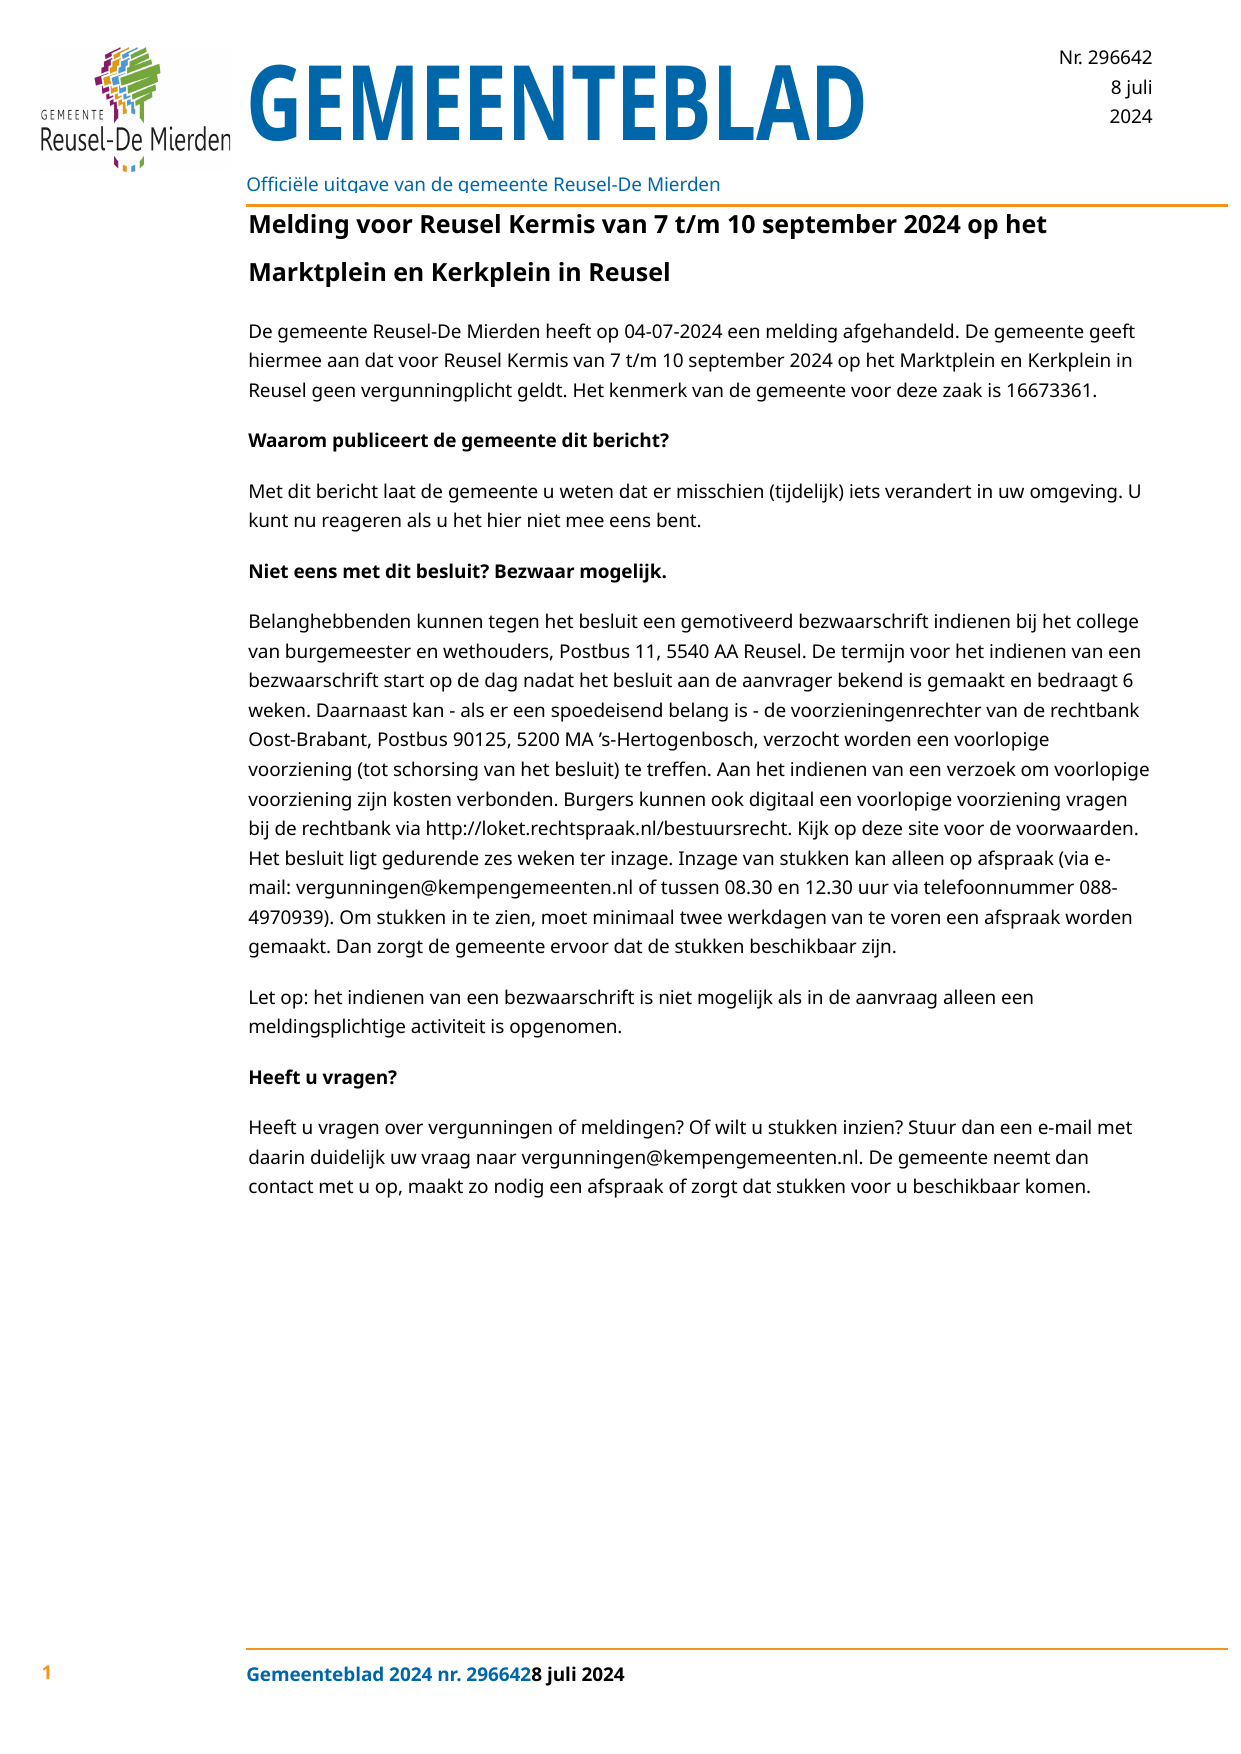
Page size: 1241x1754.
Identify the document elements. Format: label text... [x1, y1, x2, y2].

text De gemeente Reusel-De Mierden heeft op 04-07-2024 een melding afgehandeld. De gemeente geeft hiermee aan dat voor Reusel Kermis van 7 t/m 10 september 2024 op het Marktplein en Kerkplein in Reusel geen vergunningplicht geldt. Het kenmerk van de gemeente voor deze zaak is 16673361. [248, 318, 1152, 403]
text Melding voor Reusel Kermis van 7 t/m 10 september 2024 op het Marktplein en Kerkplein in Reusel [248, 207, 1152, 288]
text Waarom publiceert de gemeente dit bericht? [248, 427, 1152, 453]
text Heeft u vragen over vergunningen of meldingen? Of wilt u stukken inzien? Stuur dan een e-mail met daarin duidelijk uw vraag naar vergunningen@kempengemeenten.nl. De gemeente neemt dan contact met u op, maakt zo nodig een afspraak of zorgt dat stukken voor u beschikbaar komen. [248, 1114, 1152, 1199]
text Niet eens met dit besluit? Bezwaar mogelijk. [248, 558, 1152, 584]
text Let op: het indienen van een bezwaarschrift is niet mogelijk als in de aanvraag alleen een meldingsplichtige activiteit is opgenomen. [248, 984, 1152, 1039]
text Belanghebbenden kunnen tegen het besluit een gemotiveerd bezwaarschrift indienen bij het college van burgemeester en wethouders, Postbus 11, 5540 AA Reusel. De termijn voor het indienen van een bezwaarschrift start op de dag nadat het besluit aan de aanvrager bekend is gemaakt en bedraagt 6 weken. Daarnaast kan - als er een spoedeisend belang is - de voorzieningenrechter van de rechtbank Oost-Brabant, Postbus 90125, 5200 MA ’s-Hertogenbosch, verzocht worden een voorlopige voorziening (tot schorsing van het besluit) te treffen. Aan het indienen van een verzoek om voorlopige voorziening zijn kosten verbonden. Burgers kunnen ook digitaal een voorlopige voorziening vragen bij de rechtbank via http://loket.rechtspraak.nl/bestuursrecht. Kijk op deze site voor de voorwaarden. Het besluit ligt gedurende zes weken ter inzage. Inzage van stukken kan alleen op afspraak (via e-mail: vergunningen@kempengemeenten.nl of tussen 08.30 en 12.30 uur via telefoonnummer 088-4970939). Om stukken in te zien, moet minimaal twee werkdagen van te voren een afspraak worden gemaakt. Dan zorgt de gemeente ervoor dat de stukken beschikbaar zijn. [248, 608, 1152, 959]
text Met dit bericht laat de gemeente u weten dat er misschien (tijdelijk) iets verandert in uw omgeving. U kunt nu reageren als u het hier niet mee eens bent. [248, 478, 1152, 533]
text Heeft u vragen? [248, 1064, 1152, 1090]
picture [41, 47, 231, 172]
